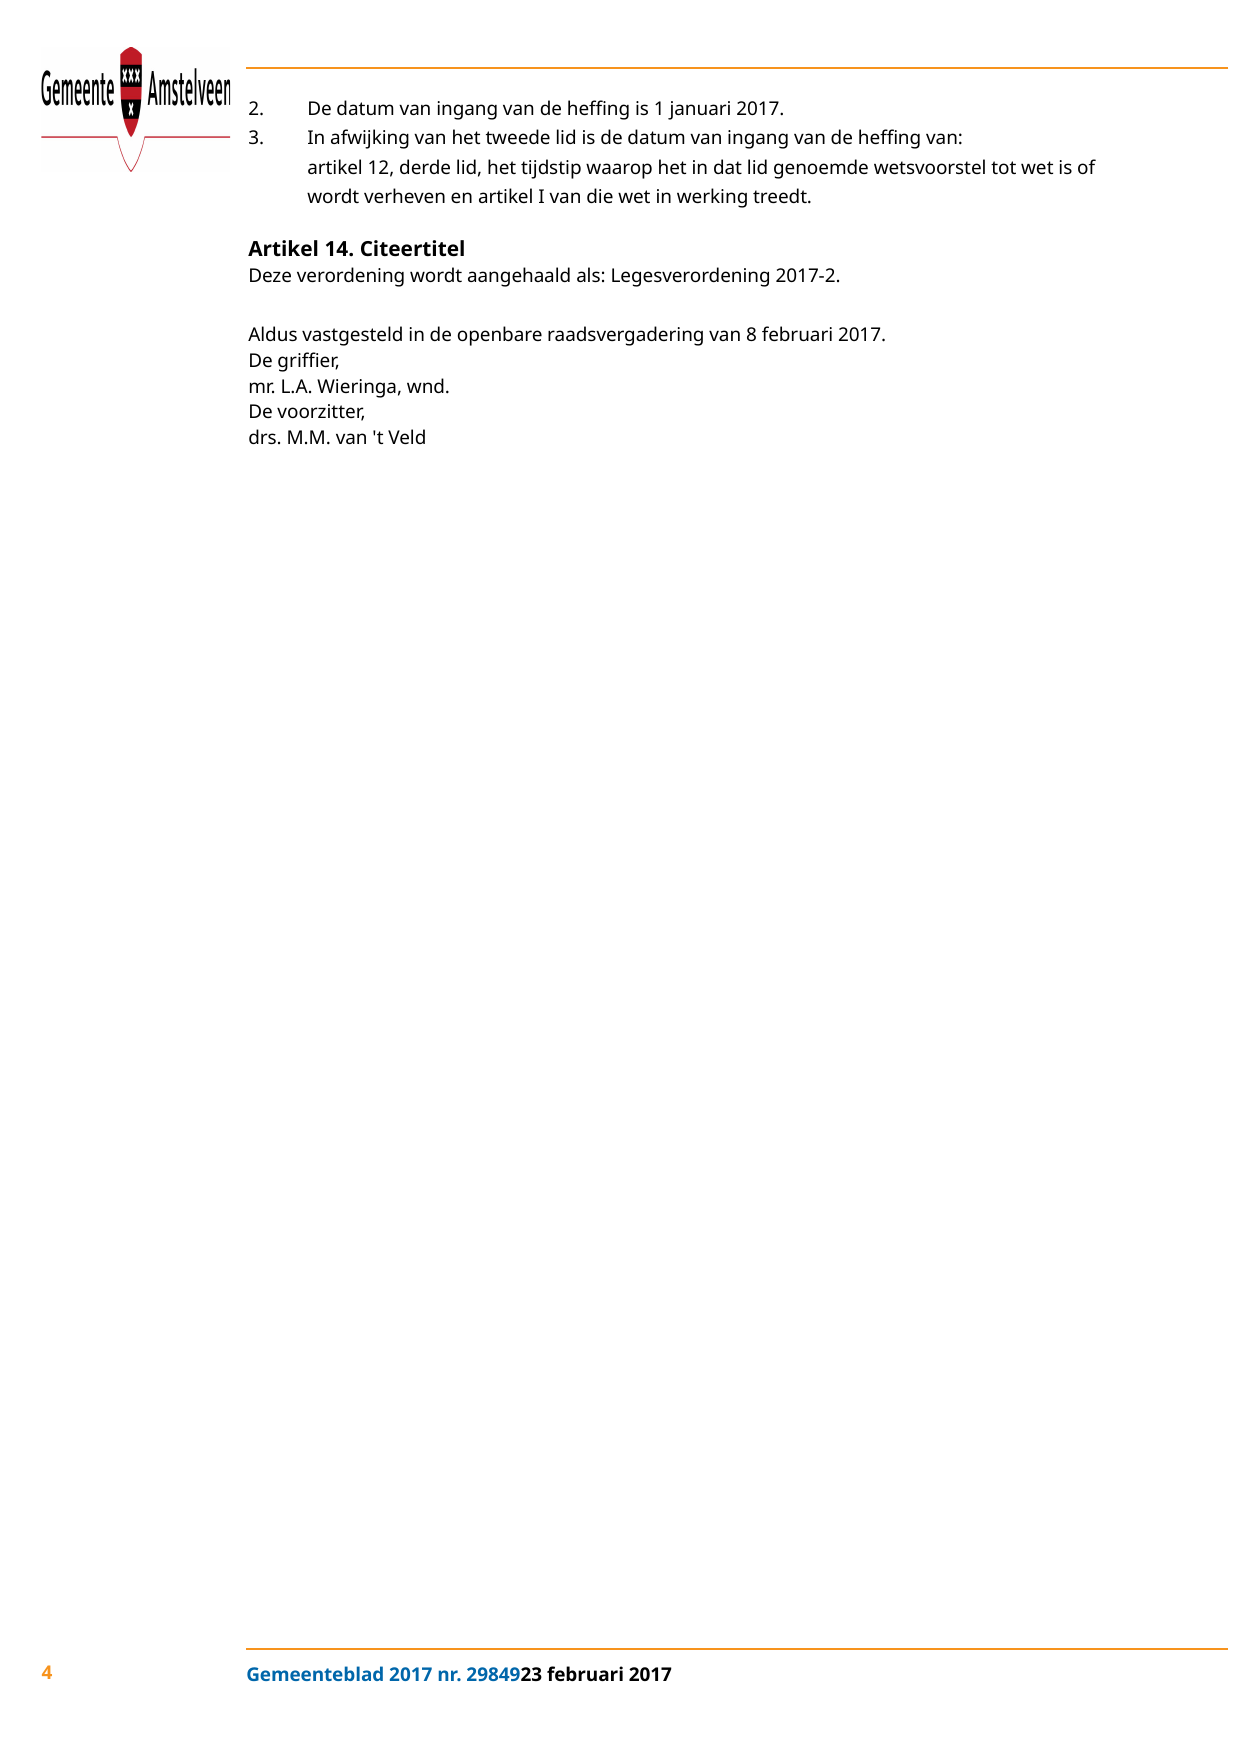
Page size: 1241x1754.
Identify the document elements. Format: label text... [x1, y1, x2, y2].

text De griffier, [248, 347, 1152, 373]
list In afwijking van het tweede lid is de datum van ingang van de heffing van: [248, 124, 1152, 150]
list artikel 12, derde lid, het tijdstip waarop het in dat lid genoemde wetsvoorstel tot wet is of wordt verheven en artikel I van die wet in werking treedt. [248, 154, 1152, 209]
picture [41, 47, 231, 172]
text mr. L.A. Wieringa, wnd. [248, 373, 1152, 399]
text Deze verordening wordt aangehaald als: Legesverordening 2017-2. [248, 262, 1152, 288]
text Artikel 14. Citeertitel [248, 234, 1152, 262]
text Aldus vastgesteld in de openbare raadsvergadering van 8 februari 2017. [248, 322, 1152, 347]
text drs. M.M. van 't Veld [248, 424, 1152, 450]
list De datum van ingang van de heffing is 1 januari 2017. [248, 95, 1152, 121]
text De voorzitter, [248, 399, 1152, 424]
